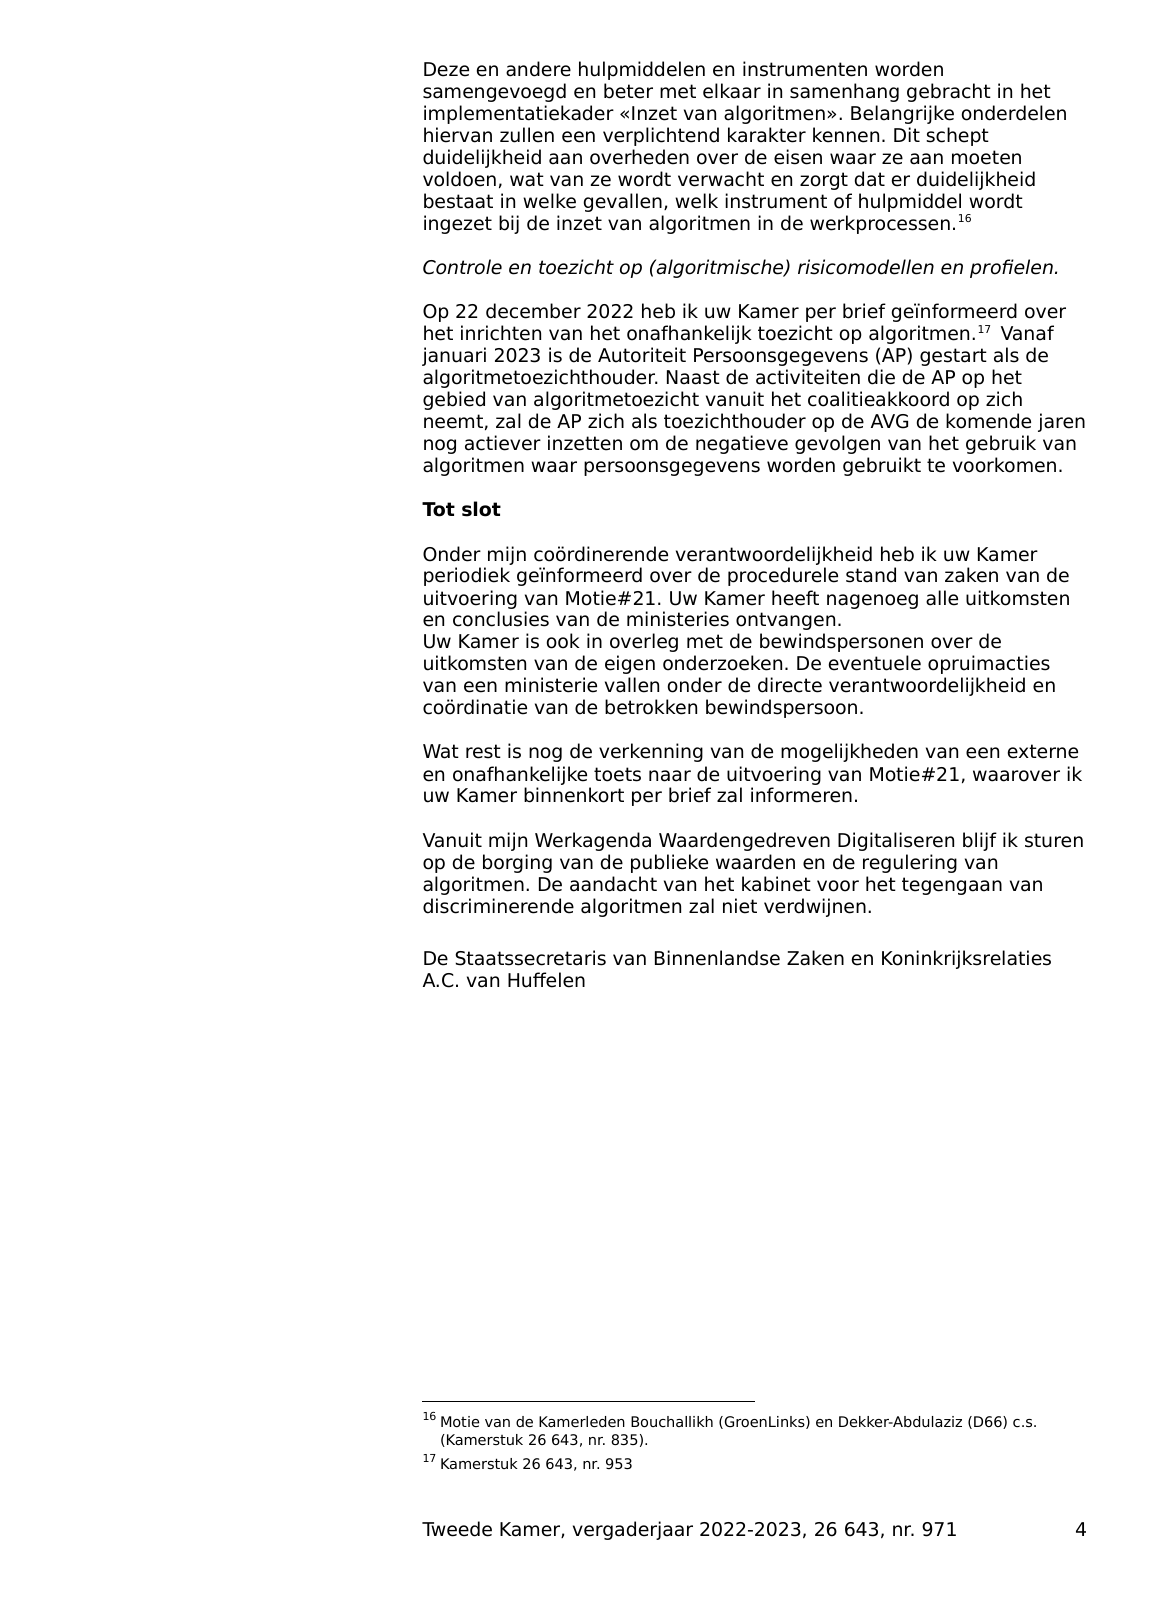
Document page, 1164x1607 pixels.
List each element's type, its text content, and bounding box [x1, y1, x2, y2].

text Op 22 december 2022 heb ik uw Kamer per brief geïnformeerd over het inrichten van het onafhankelijk toezicht op algoritmen. Vanaf januari 2023 is de Autoriteit Persoonsgegevens (AP) gestart als de algoritmetoezichthouder. Naast de activiteiten die de AP op het gebied van algoritmetoezicht vanuit het coalitieakkoord op zich neemt, zal de AP zich als toezichthouder op de AVG de komende jaren nog actiever inzetten om de negatieve gevolgen van het gebruik van algoritmen waar persoonsgegevens worden gebruikt te voorkomen. [422, 301, 1087, 477]
text Kamerstuk 26 643, nr. 953 [422, 1452, 1087, 1474]
text Onder mijn coördinerende verantwoordelijkheid heb ik uw Kamer periodiek geïnformeerd over de procedurele stand van zaken van de uitvoering van Motie#21. Uw Kamer heeft nagenoeg alle uitkomsten en conclusies van de ministeries ontvangen. [422, 543, 1087, 631]
text Wat rest is nog de verkenning van de mogelijkheden van een externe en onafhankelijke toets naar de uitvoering van Motie#21, waarover ik uw Kamer binnenkort per brief zal informeren. [422, 741, 1087, 807]
text Motie van de Kamerleden Bouchallikh (GroenLinks) en Dekker-Abdulaziz (D66) c.s. (Kamerstuk 26 643, nr. 835). [422, 1410, 1087, 1449]
text Deze en andere hulpmiddelen en instrumenten worden samengevoegd en beter met elkaar in samenhang gebracht in het implementatiekader «Inzet van algoritmen». Belangrijke onderdelen hiervan zullen een verplichtend karakter kennen. Dit schept duidelijkheid aan overheden over de eisen waar ze aan moeten voldoen, wat van ze wordt verwacht en zorgt dat er duidelijkheid bestaat in welke gevallen, welk instrument of hulpmiddel wordt ingezet bij de inzet van algoritmen in de werkprocessen. [422, 59, 1087, 235]
subtitle Tot slot [422, 499, 1087, 521]
text De Staatssecretaris van Binnenlandse Zaken en Koninkrijksrelaties A.C. van Huffelen [422, 947, 1087, 991]
subtitle Controle en toezicht op (algoritmische) risicomodellen en profielen. [422, 257, 1087, 279]
text Vanuit mijn Werkagenda Waardengedreven Digitaliseren blijf ik sturen op de borging van de publieke waarden en de regulering van algoritmen. De aandacht van het kabinet voor het tegengaan van discriminerende algoritmen zal niet verdwijnen. [422, 829, 1087, 917]
text Uw Kamer is ook in overleg met de bewindspersonen over de uitkomsten van de eigen onderzoeken. De eventuele opruimacties van een ministerie vallen onder de directe verantwoordelijkheid en coördinatie van de betrokken bewindspersoon. [422, 631, 1087, 719]
